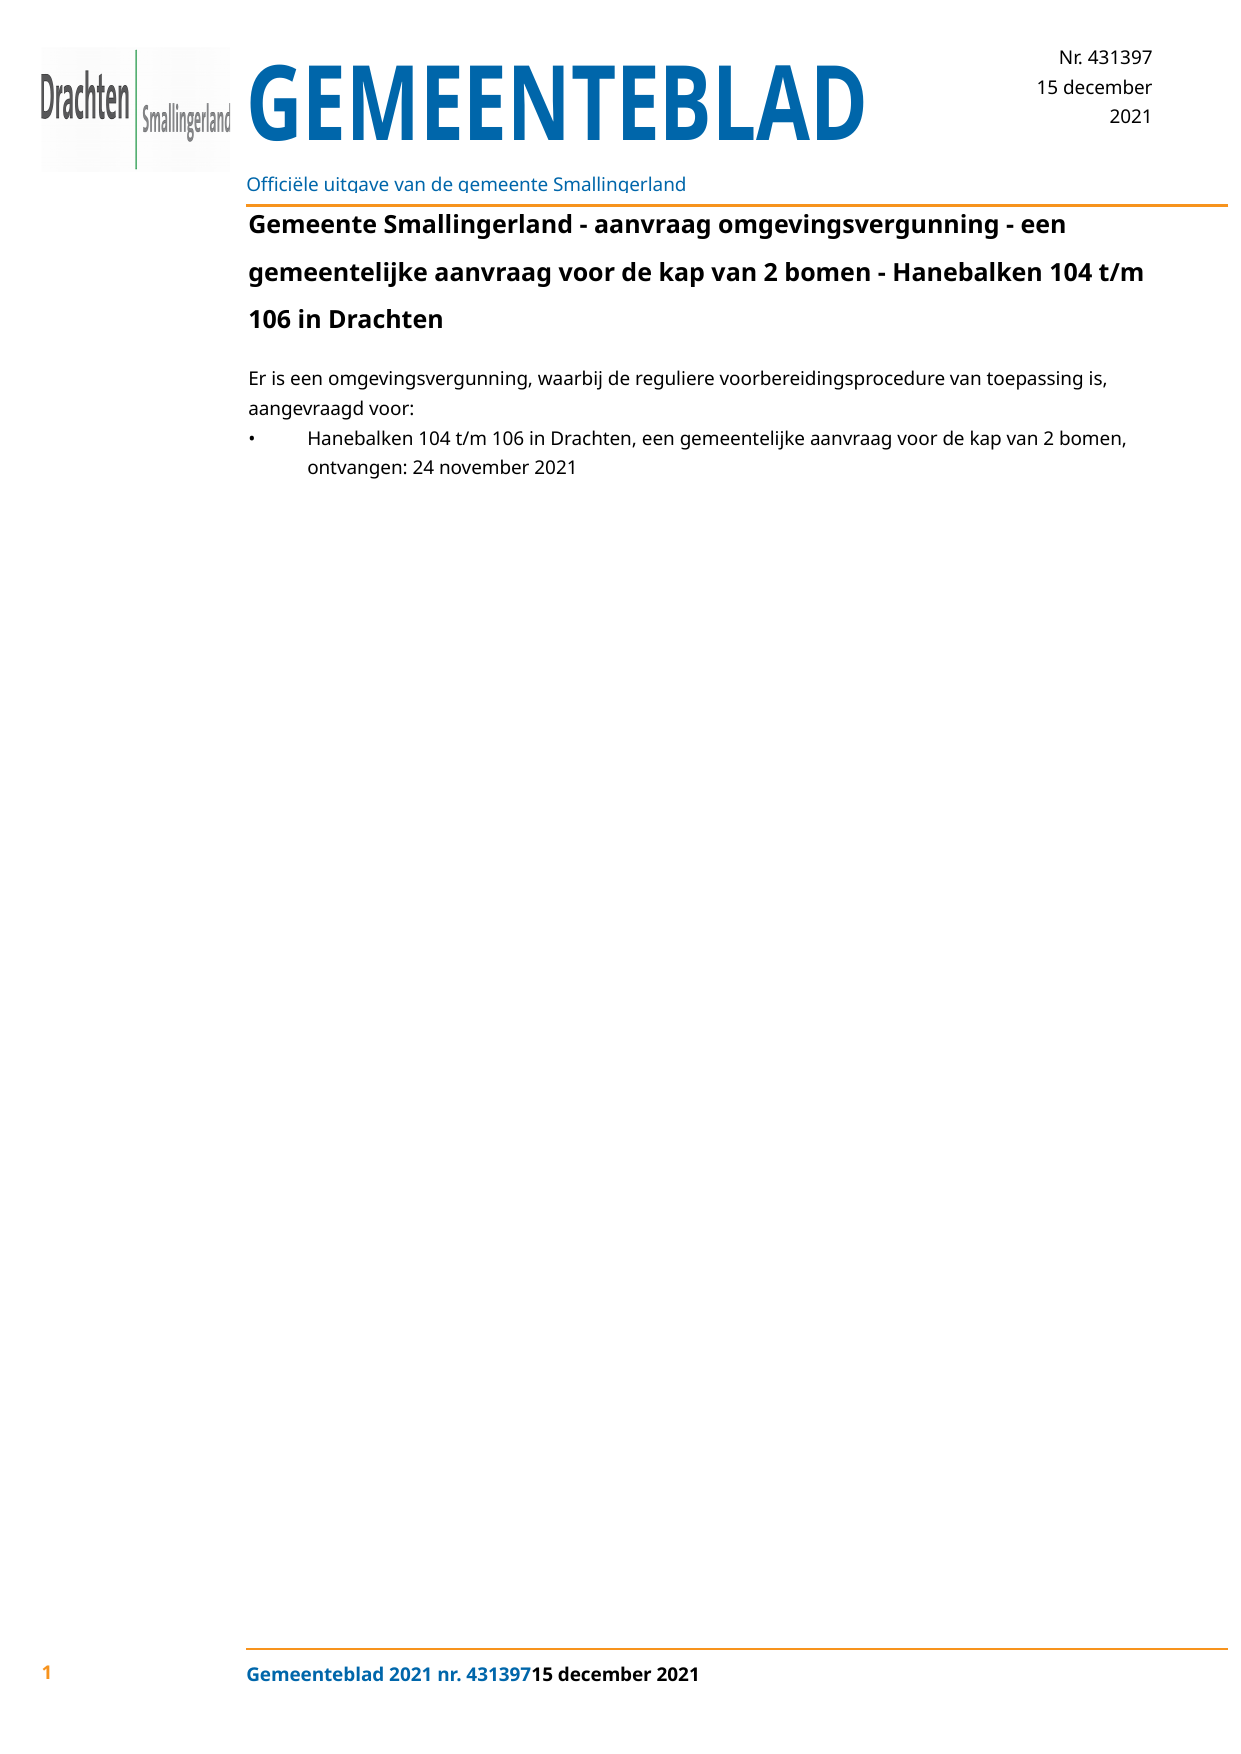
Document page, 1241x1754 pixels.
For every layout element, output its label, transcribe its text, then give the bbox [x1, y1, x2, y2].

text Gemeente Smallingerland - aanvraag omgevingsvergunning - een gemeentelijke aanvraag voor de kap van 2 bomen - Hanebalken 104 t/m 106 in Drachten [248, 207, 1152, 336]
list Hanebalken 104 t/m 106 in Drachten, een gemeentelijke aanvraag voor de kap van 2 bomen, ontvangen: 24 november 2021 [248, 425, 1152, 480]
picture [41, 47, 231, 172]
text Er is een omgevingsvergunning, waarbij de reguliere voorbereidingsprocedure van toepassing is, aangevraagd voor: [248, 366, 1152, 421]
